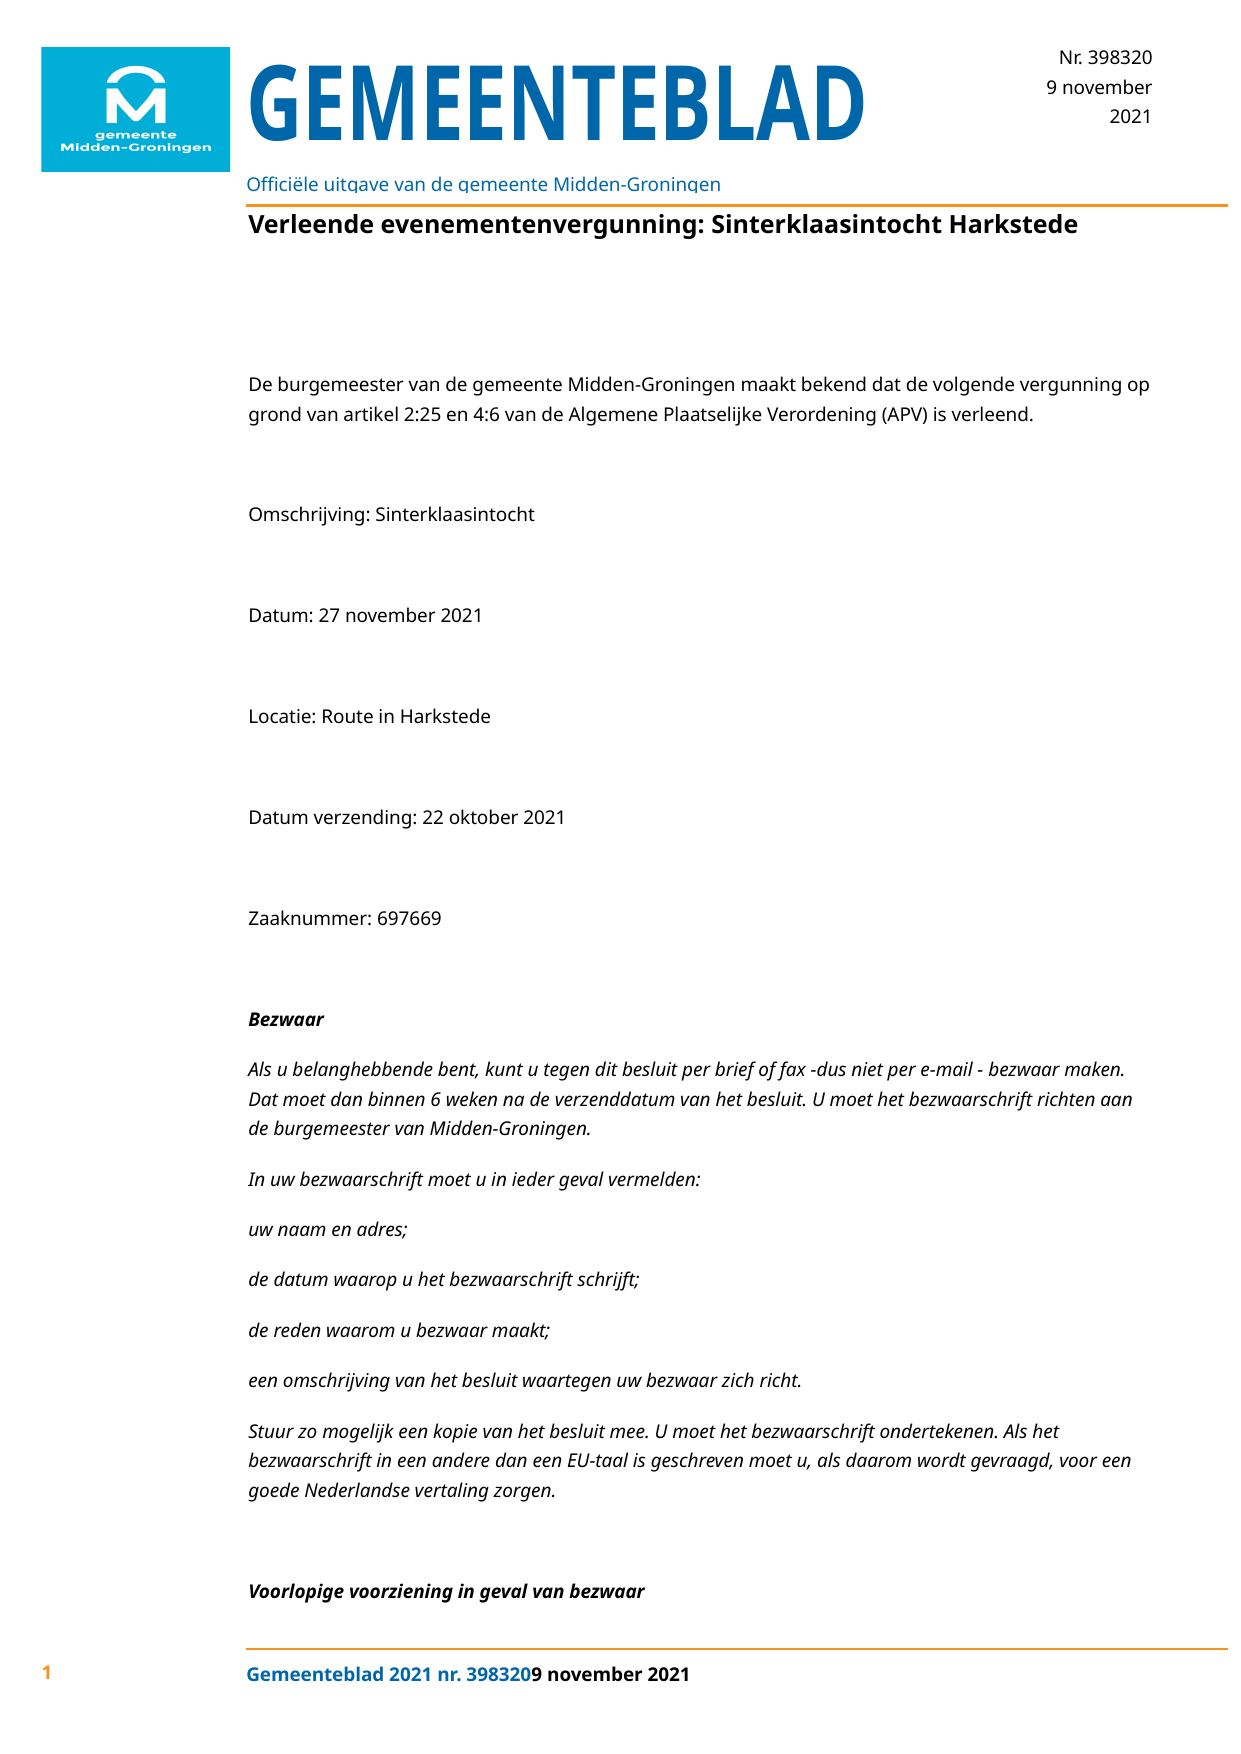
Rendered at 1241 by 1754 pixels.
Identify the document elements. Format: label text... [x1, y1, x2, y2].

text Verleende evenementenvergunning: Sinterklaasintocht Harkstede [248, 207, 1152, 241]
picture [108, 66, 164, 82]
picture [184, 146, 190, 153]
text Stuur zo mogelijk een kopie van het besluit mee. U moet het bezwaarschrift ondertekenen. Als het bezwaarschrift in een andere dan een EU-taal is geschreven moet u, als daarom wordt gevraagd, voor een goede Nederlandse vertaling zorgen. [248, 1418, 1152, 1503]
text Bezwaar [248, 1006, 1152, 1031]
text De burgemeester van de gemeente Midden-Groningen maakt bekend dat de volgende vergunning op grond van artikel 2:25 en 4:6 van de Algemene Plaatselijke Verordening (APV) is verleend. [248, 371, 1152, 426]
text de datum waarop u het bezwaarschrift schrijft; [248, 1267, 1152, 1292]
text de reden waarom u bezwaar maakt; [248, 1317, 1152, 1343]
text uw naam en adres; [248, 1216, 1152, 1242]
text Zaaknummer: 697669 [248, 905, 1152, 931]
text In uw bezwaarschrift moet u in ieder geval vermelden: [248, 1166, 1152, 1191]
picture [107, 89, 165, 122]
text Datum verzending: 22 oktober 2021 [248, 804, 1152, 830]
text Datum: 27 november 2021 [248, 602, 1152, 628]
text Als u belanghebbende bent, kunt u tegen dit besluit per brief of fax -dus niet per e-mail - bezwaar maken. Dat moet dan binnen 6 weken na de verzenddatum van het besluit. U moet het bezwaarschrift richten aan de burgemeester van Midden-Groningen. [248, 1056, 1152, 1141]
text Omschrijving: Sinterklaasintocht [248, 502, 1152, 527]
text een omschrijving van het besluit waartegen uw bezwaar zich richt. [248, 1367, 1152, 1393]
text Voorlopige voorziening in geval van bezwaar [248, 1578, 1152, 1603]
text Locatie: Route in Harkstede [248, 703, 1152, 729]
